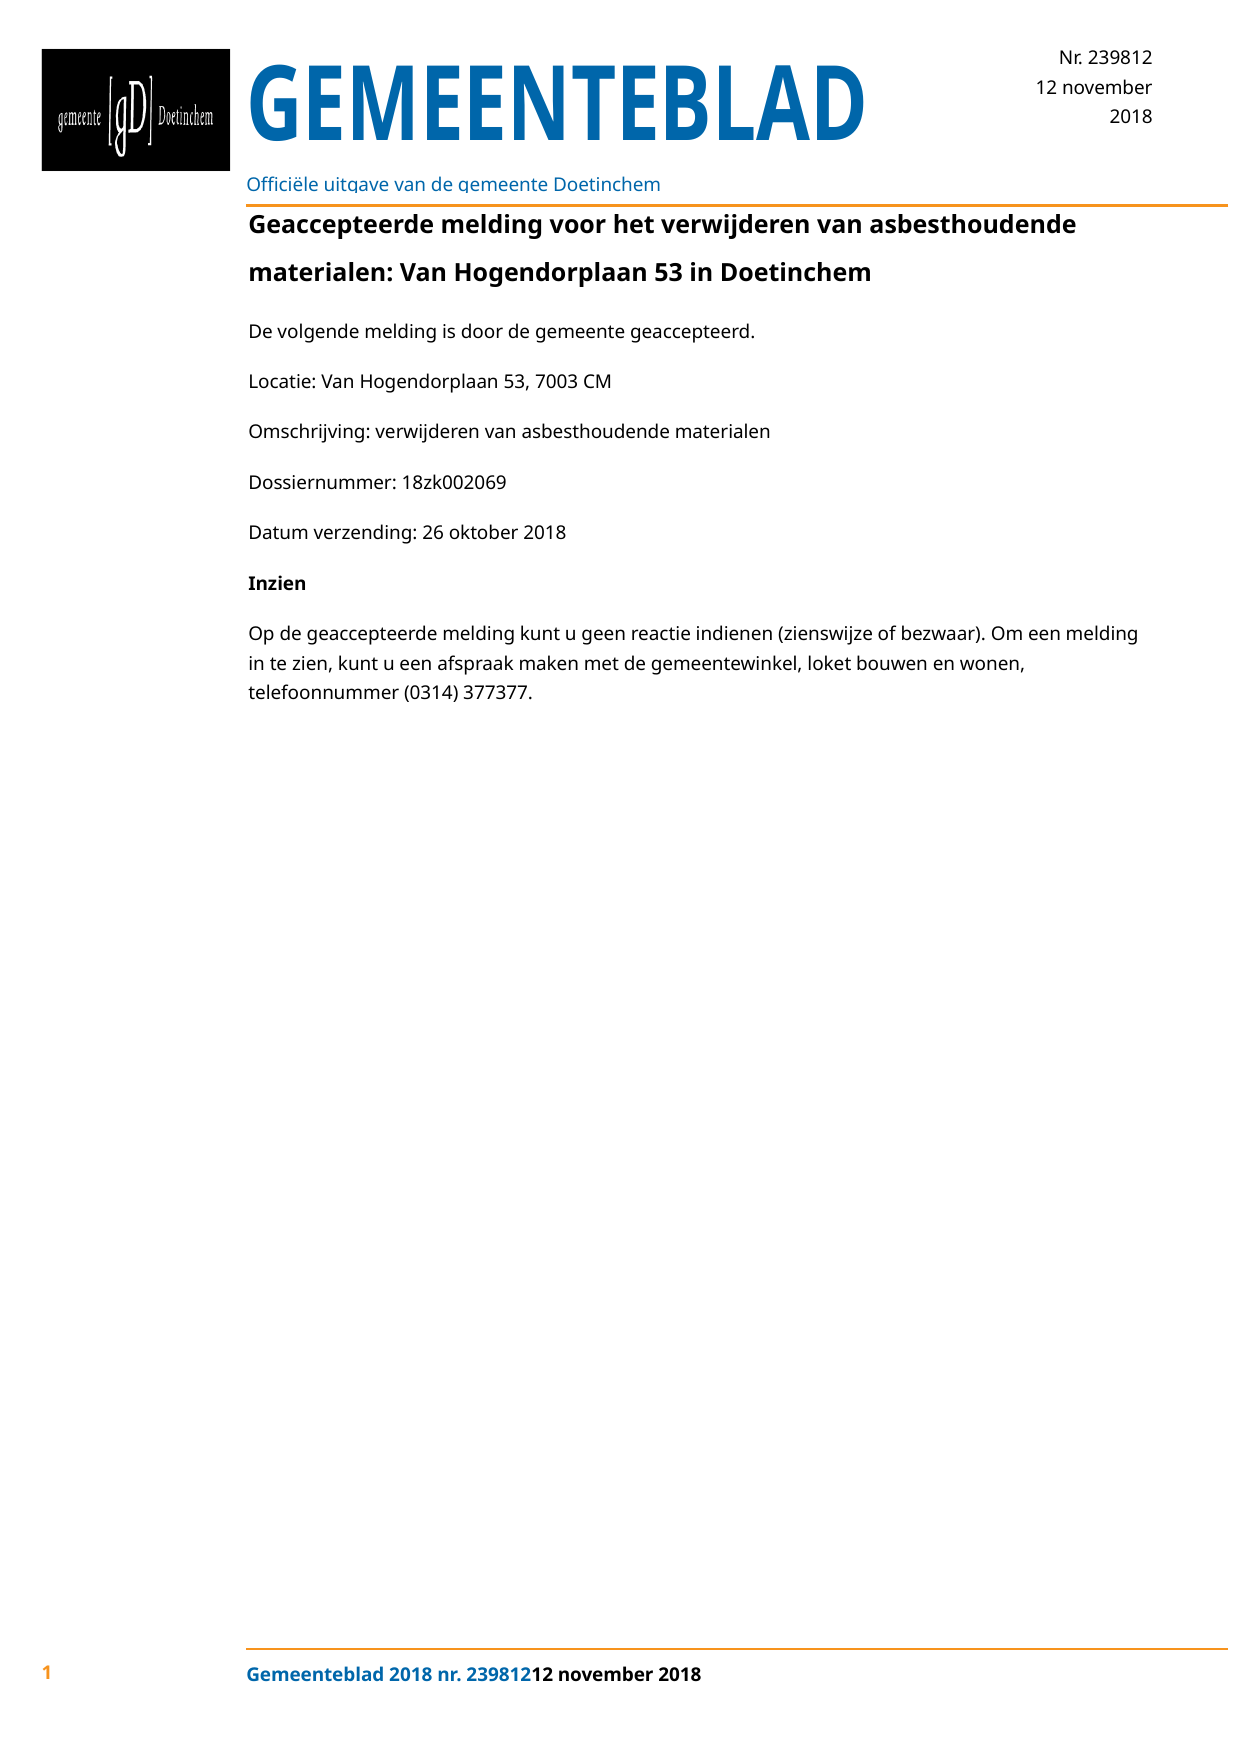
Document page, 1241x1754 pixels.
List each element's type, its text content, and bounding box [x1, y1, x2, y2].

text Geaccepteerde melding voor het verwijderen van asbesthoudende materialen: Van Hogendorplaan 53 in Doetinchem [248, 207, 1152, 288]
picture [41, 47, 231, 172]
text Dossiernummer: 18zk002069 [248, 469, 1152, 495]
text Inzien [248, 570, 1152, 596]
text Omschrijving: verwijderen van asbesthoudende materialen [248, 419, 1152, 444]
text Locatie: Van Hogendorplaan 53, 7003 CM [248, 368, 1152, 394]
text De volgende melding is door de gemeente geaccepteerd. [248, 318, 1152, 344]
text Datum verzending: 26 oktober 2018 [248, 519, 1152, 545]
text Op de geaccepteerde melding kunt u geen reactie indienen (zienswijze of bezwaar). Om een melding in te zien, kunt u een afspraak maken met de gemeentewinkel, loket bouwen en wonen, telefoonnummer (0314) 377377. [248, 620, 1152, 705]
